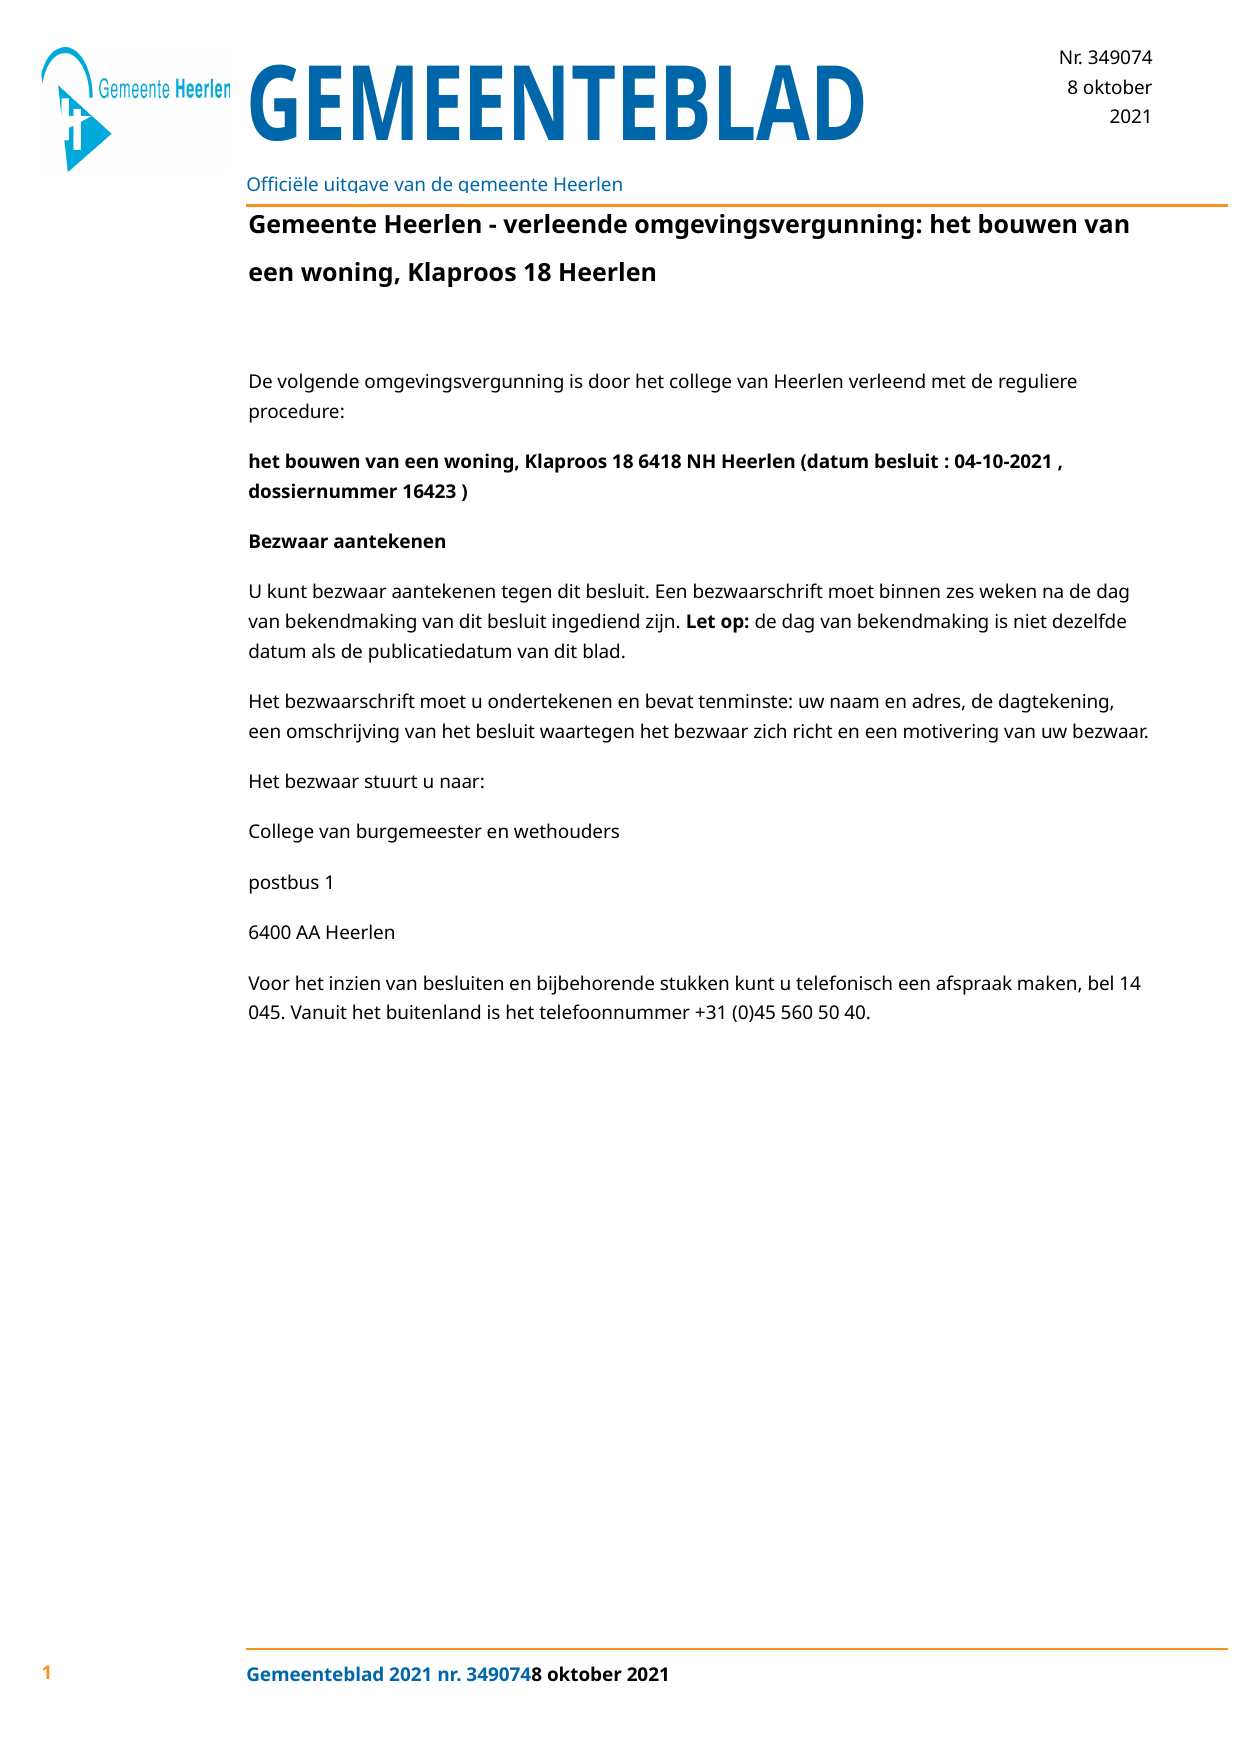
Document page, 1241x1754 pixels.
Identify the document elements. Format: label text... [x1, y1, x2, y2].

text De volgende omgevingsvergunning is door het college van Heerlen verleend met de reguliere procedure: [248, 368, 1152, 424]
text Het bezwaarschrift moet u ondertekenen en bevat tenminste: uw naam en adres, de dagtekening, een omschrijving van het besluit waartegen het bezwaar zich richt en een motivering van uw bezwaar. [248, 688, 1152, 744]
text 6400 AA Heerlen [248, 919, 1152, 945]
picture [41, 47, 231, 172]
picture [41, 47, 59, 70]
text Het bezwaar stuurt u naar: [248, 768, 1152, 794]
text het bouwen van een woning, Klaproos 18 6418 NH Heerlen (datum besluit : 04-10-2021 , dossiernummer 16423 ) [248, 448, 1152, 504]
text Voor het inzien van besluiten en bijbehorende stukken kunt u telefonisch een afspraak maken, bel 14 045. Vanuit het buitenland is het telefoonnummer +31 (0)45 560 50 40. [248, 970, 1152, 1025]
text College van burgemeester en wethouders [248, 819, 1152, 844]
text postbus 1 [248, 869, 1152, 895]
text Bezwaar aantekenen [248, 528, 1152, 554]
text U kunt bezwaar aantekenen tegen dit besluit. Een bezwaarschrift moet binnen zes weken na de dag van bekendmaking van dit besluit ingediend zijn. Let op: de dag van bekendmaking is niet dezelfde datum als de publicatiedatum van dit blad. [248, 579, 1152, 664]
text Gemeente Heerlen - verleende omgevingsvergunning: het bouwen van een woning, Klaproos 18 Heerlen [248, 207, 1152, 288]
